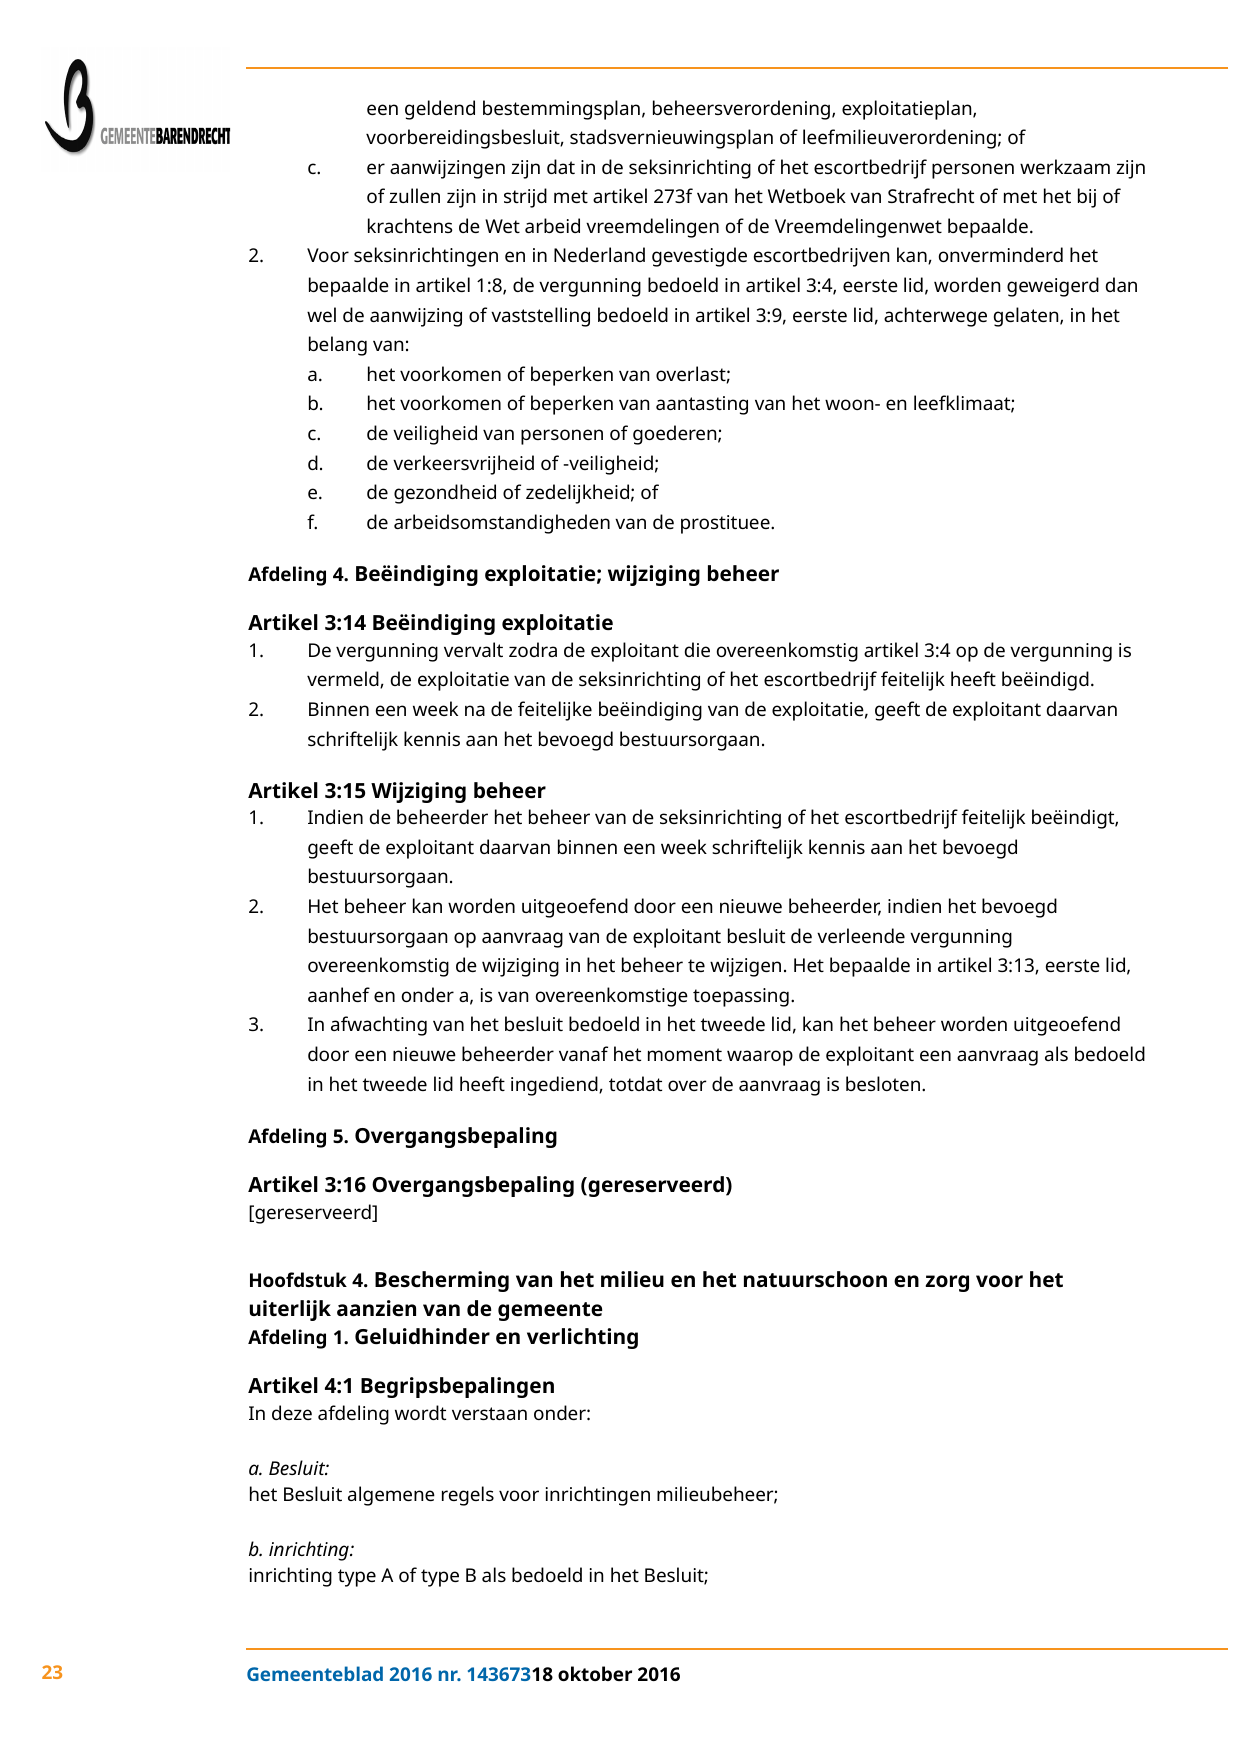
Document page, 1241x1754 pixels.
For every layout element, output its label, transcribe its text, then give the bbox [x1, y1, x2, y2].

list De vergunning vervalt zodra de exploitant die overeenkomstig artikel 3:4 op de vergunning is vermeld, de exploitatie van de seksinrichting of het escortbedrijf feitelijk heeft beëindigd. [248, 637, 1152, 692]
list Binnen een week na de feitelijke beëindiging van de exploitatie, geeft de exploitant daarvan schriftelijk kennis aan het bevoegd bestuursorgaan. [248, 696, 1152, 751]
list In afwachting van het besluit bedoeld in het tweede lid, kan het beheer worden uitgeoefend door een nieuwe beheerder vanaf het moment waarop de exploitant een aanvraag als bedoeld in het tweede lid heeft ingediend, totdat over de aanvraag is besloten. [248, 1012, 1152, 1097]
list de veiligheid van personen of goederen; [307, 420, 1152, 446]
list de gezondheid of zedelijkheid; of [307, 479, 1152, 505]
text a. Besluit: [248, 1455, 1152, 1481]
list de arbeidsomstandigheden van de prostituee. [307, 509, 1152, 535]
text inrichting type A of type B als bedoeld in het Besluit; [248, 1562, 1152, 1588]
picture [41, 47, 231, 172]
list Voor seksinrichtingen en in Nederland gevestigde escortbedrijven kan, onverminderd het bepaalde in artikel 1:8, de vergunning bedoeld in artikel 3:4, eerste lid, worden geweigerd dan wel de aanwijzing of vaststelling bedoeld in artikel 3:9, eerste lid, achterwege gelaten, in het belang van: [248, 243, 1152, 357]
text het Besluit algemene regels voor inrichtingen milieubeheer; [248, 1481, 1152, 1507]
list Het beheer kan worden uitgeoefend door een nieuwe beheerder, indien het bevoegd bestuursorgaan op aanvraag van de exploitant besluit de verleende vergunning overeenkomstig de wijziging in het beheer te wijzigen. Het bepaalde in artikel 3:13, eerste lid, aanhef en onder a, is van overeenkomstige toepassing. [248, 893, 1152, 1008]
list het voorkomen of beperken van overlast; [307, 361, 1152, 387]
list het voorkomen of beperken van aantasting van het woon- en leefklimaat; [307, 391, 1152, 416]
text Afdeling 4. Beëindiging exploitatie; wijziging beheer [248, 559, 1152, 588]
list Indien de beheerder het beheer van de seksinrichting of het escortbedrijf feitelijk beëindigt, geeft de exploitant daarvan binnen een week schriftelijk kennis aan het bevoegd bestuursorgaan. [248, 804, 1152, 889]
text Afdeling 1. Geluidhinder en verlichting [248, 1322, 1152, 1351]
text [gereserveerd] [248, 1199, 1152, 1224]
text Artikel 3:14 Beëindiging exploitatie [248, 608, 1152, 637]
text Afdeling 5. Overgangsbepaling [248, 1121, 1152, 1149]
list de verkeersvrijheid of -veiligheid; [307, 450, 1152, 476]
text Artikel 3:16 Overgangsbepaling (gereserveerd) [248, 1170, 1152, 1199]
list er aanwijzingen zijn dat in de seksinrichting of het escortbedrijf personen werkzaam zijn of zullen zijn in strijd met artikel 273f van het Wetboek van Strafrecht of met het bij of krachtens de Wet arbeid vreemdelingen of de Vreemdelingenwet bepaalde. [307, 154, 1152, 239]
text In deze afdeling wordt verstaan onder: [248, 1400, 1152, 1426]
text Artikel 3:15 Wijziging beheer [248, 776, 1152, 804]
list een geldend bestemmingsplan, beheersverordening, exploitatieplan, voorbereidingsbesluit, stadsvernieuwingsplan of leefmilieuverordening; of [307, 95, 1152, 150]
text b. inrichting: [248, 1536, 1152, 1562]
text Artikel 4:1 Begripsbepalingen [248, 1371, 1152, 1400]
text Hoofdstuk 4. Bescherming van het milieu en het natuurschoon en zorg voor het uiterlijk aanzien van de gemeente [248, 1265, 1152, 1322]
